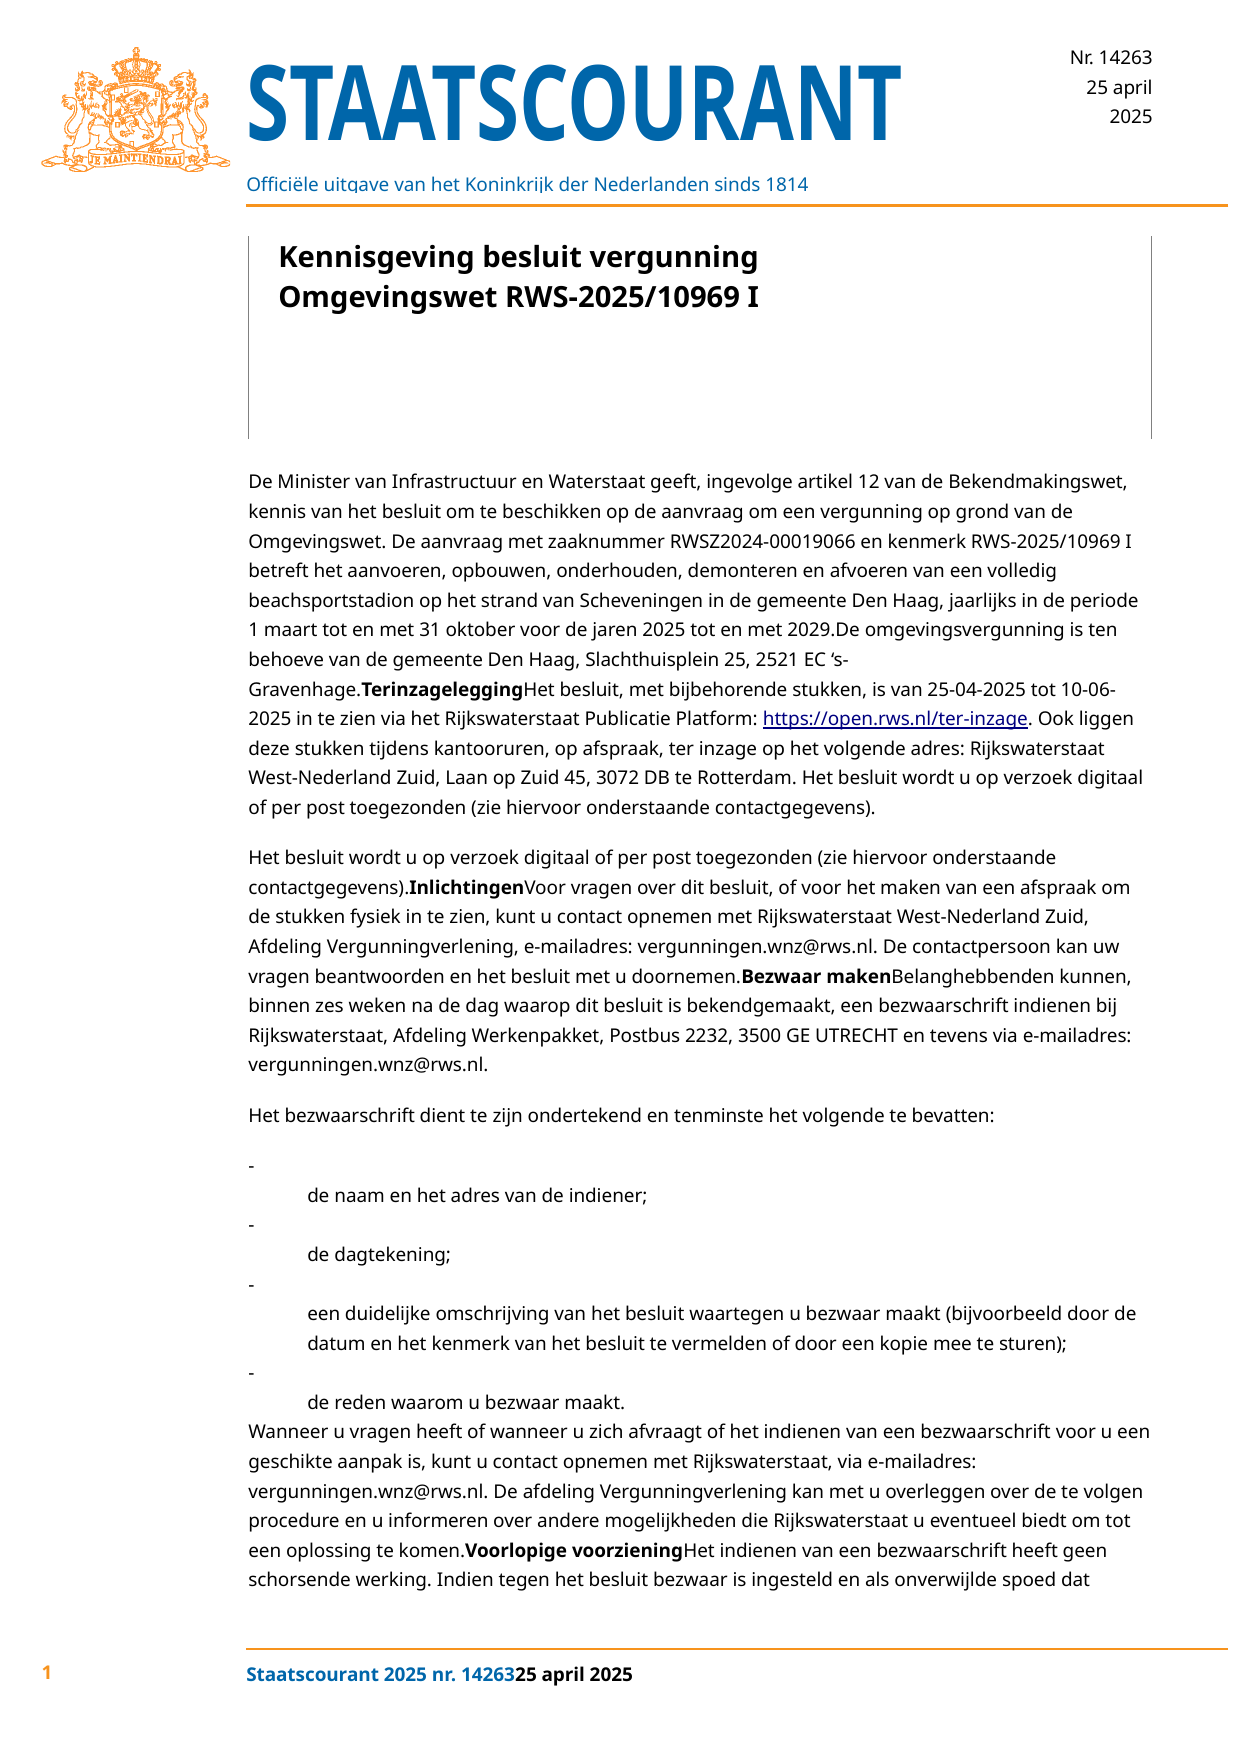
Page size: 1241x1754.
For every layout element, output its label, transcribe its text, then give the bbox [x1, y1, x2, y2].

picture [41, 47, 231, 172]
text De Minister van Infrastructuur en Waterstaat geeft, ingevolge artikel 12 van de Bekendmakingswet, kennis van het besluit om te beschikken op de aanvraag om een vergunning op grond van de Omgevingswet. De aanvraag met zaaknummer RWSZ2024-00019066 en kenmerk RWS-2025/10969 I betreft het aanvoeren, opbouwen, onderhouden, demonteren en afvoeren van een volledig beachsportstadion op het strand van Scheveningen in de gemeente Den Haag, jaarlijks in de periode 1 maart tot en met 31 oktober voor de jaren 2025 tot en met 2029.De omgevingsvergunning is ten behoeve van de gemeente Den Haag, Slachthuisplein 25, 2521 EC ‘s-Gravenhage.TerinzageleggingHet besluit, met bijbehorende stukken, is van 25-04-2025 tot 10-06-2025 in te zien via het Rijkswaterstaat Publicatie Platform: https://open.rws.nl/ter-inzage. Ook liggen deze stukken tijdens kantooruren, op afspraak, ter inzage op het volgende adres: Rijkswaterstaat West-Nederland Zuid, Laan op Zuid 45, 3072 DB te Rotterdam. Het besluit wordt u op verzoek digitaal of per post toegezonden (zie hiervoor onderstaande contactgegevens). [248, 469, 1152, 820]
picture [912, 236, 1090, 414]
list de naam en het adres van de indiener; [248, 1182, 1152, 1208]
table_header [1090, 236, 1151, 413]
table_header Kennisgeving besluit vergunning Omgevingswet RWS-2025/10969 I [249, 236, 850, 439]
table_header [850, 414, 1151, 439]
list een duidelijke omschrijving van het besluit waartegen u bezwaar maakt (bijvoorbeeld door de datum en het kenmerk van het besluit te vermelden of door een kopie mee te sturen); [248, 1300, 1152, 1356]
table_header [850, 236, 912, 413]
text Het bezwaarschrift dient te zijn ondertekend en tenminste het volgende te bevatten: [248, 1102, 1152, 1128]
list de dagtekening; [248, 1241, 1152, 1267]
text Wanneer u vragen heeft of wanneer u zich afvraagt of het indienen van een bezwaarschrift voor u een geschikte aanpak is, kunt u contact opnemen met Rijkswaterstaat, via e-mailadres: vergunningen.wnz@rws.nl. De afdeling Vergunningverlening kan met u overleggen over de te volgen procedure en u informeren over andere mogelijkheden die Rijkswaterstaat u eventueel biedt om tot een oplossing te komen.Voorlopige voorzieningHet indienen van een bezwaarschrift heeft geen schorsende werking. Indien tegen het besluit bezwaar is ingesteld en als onverwijlde spoed dat [248, 1419, 1152, 1592]
text Het besluit wordt u op verzoek digitaal of per post toegezonden (zie hiervoor onderstaande contactgegevens).InlichtingenVoor vragen over dit besluit, of voor het maken van een afspraak om de stukken fysiek in te zien, kunt u contact opnemen met Rijkswaterstaat West-Nederland Zuid, Afdeling Vergunningverlening, e-mailadres: vergunningen.wnz@rws.nl. De contactpersoon kan uw vragen beantwoorden en het besluit met u doornemen.Bezwaar makenBelanghebbenden kunnen, binnen zes weken na de dag waarop dit besluit is bekendgemaakt, een bezwaarschrift indienen bij Rijkswaterstaat, Afdeling Werkenpakket, Postbus 2232, 3500 GE UTRECHT en tevens via e-mailadres: vergunningen.wnz@rws.nl. [248, 844, 1152, 1077]
list de reden waarom u bezwaar maakt. [248, 1389, 1152, 1415]
